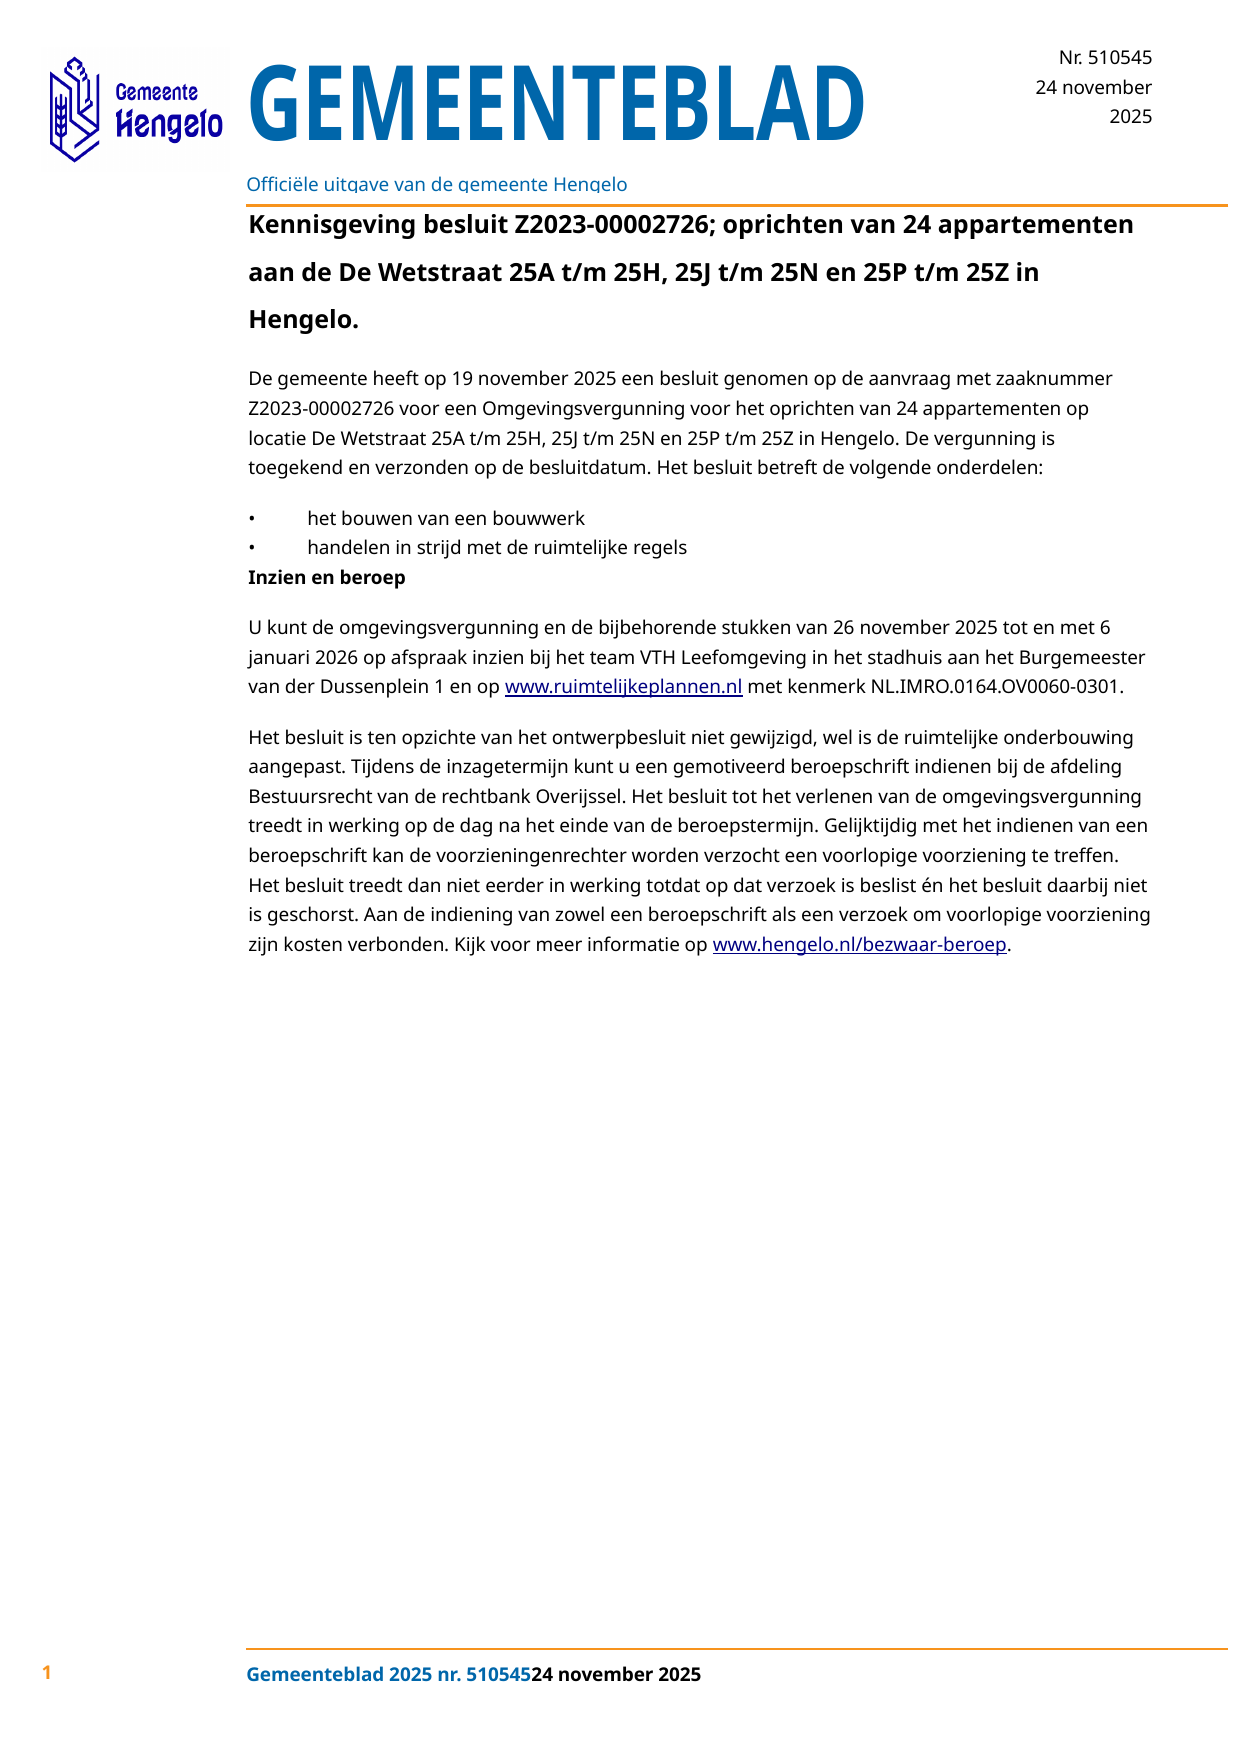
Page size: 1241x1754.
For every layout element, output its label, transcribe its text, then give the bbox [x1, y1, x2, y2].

text Kennisgeving besluit Z2023-00002726; oprichten van 24 appartementen aan de De Wetstraat 25A t/m 25H, 25J t/m 25N en 25P t/m 25Z in Hengelo. [248, 207, 1152, 336]
text U kunt de omgevingsvergunning en de bijbehorende stukken van 26 november 2025 tot en met 6 januari 2026 op afspraak inzien bij het team VTH Leefomgeving in het stadhuis aan het Burgemeester van der Dussenplein 1 en op www.ruimtelijkeplannen.nl met kenmerk NL.IMRO.0164.OV0060-0301. [248, 614, 1152, 699]
picture [41, 47, 231, 172]
list het bouwen van een bouwwerk [248, 505, 1152, 530]
text Inzien en beroep [248, 564, 1152, 589]
text Het besluit is ten opzichte van het ontwerpbesluit niet gewijzigd, wel is de ruimtelijke onderbouwing aangepast. Tijdens de inzagetermijn kunt u een gemotiveerd beroepschrift indienen bij de afdeling Bestuursrecht van de rechtbank Overijssel. Het besluit tot het verlenen van de omgevingsvergunning treedt in werking op de dag na het einde van de beroepstermijn. Gelijktijdig met het indienen van een beroepschrift kan de voorzieningenrechter worden verzocht een voorlopige voorziening te treffen. Het besluit treedt dan niet eerder in werking totdat op dat verzoek is beslist én het besluit daarbij niet is geschorst. Aan de indiening van zowel een beroepschrift als een verzoek om voorlopige voorziening zijn kosten verbonden. Kijk voor meer informatie op www.hengelo.nl/bezwaar-beroep. [248, 724, 1152, 957]
list handelen in strijd met de ruimtelijke regels [248, 534, 1152, 560]
text De gemeente heeft op 19 november 2025 een besluit genomen op de aanvraag met zaaknummer Z2023-00002726 voor een Omgevingsvergunning voor het oprichten van 24 appartementen op locatie De Wetstraat 25A t/m 25H, 25J t/m 25N en 25P t/m 25Z in Hengelo. De vergunning is toegekend en verzonden op de besluitdatum. Het besluit betreft de volgende onderdelen: [248, 366, 1152, 480]
